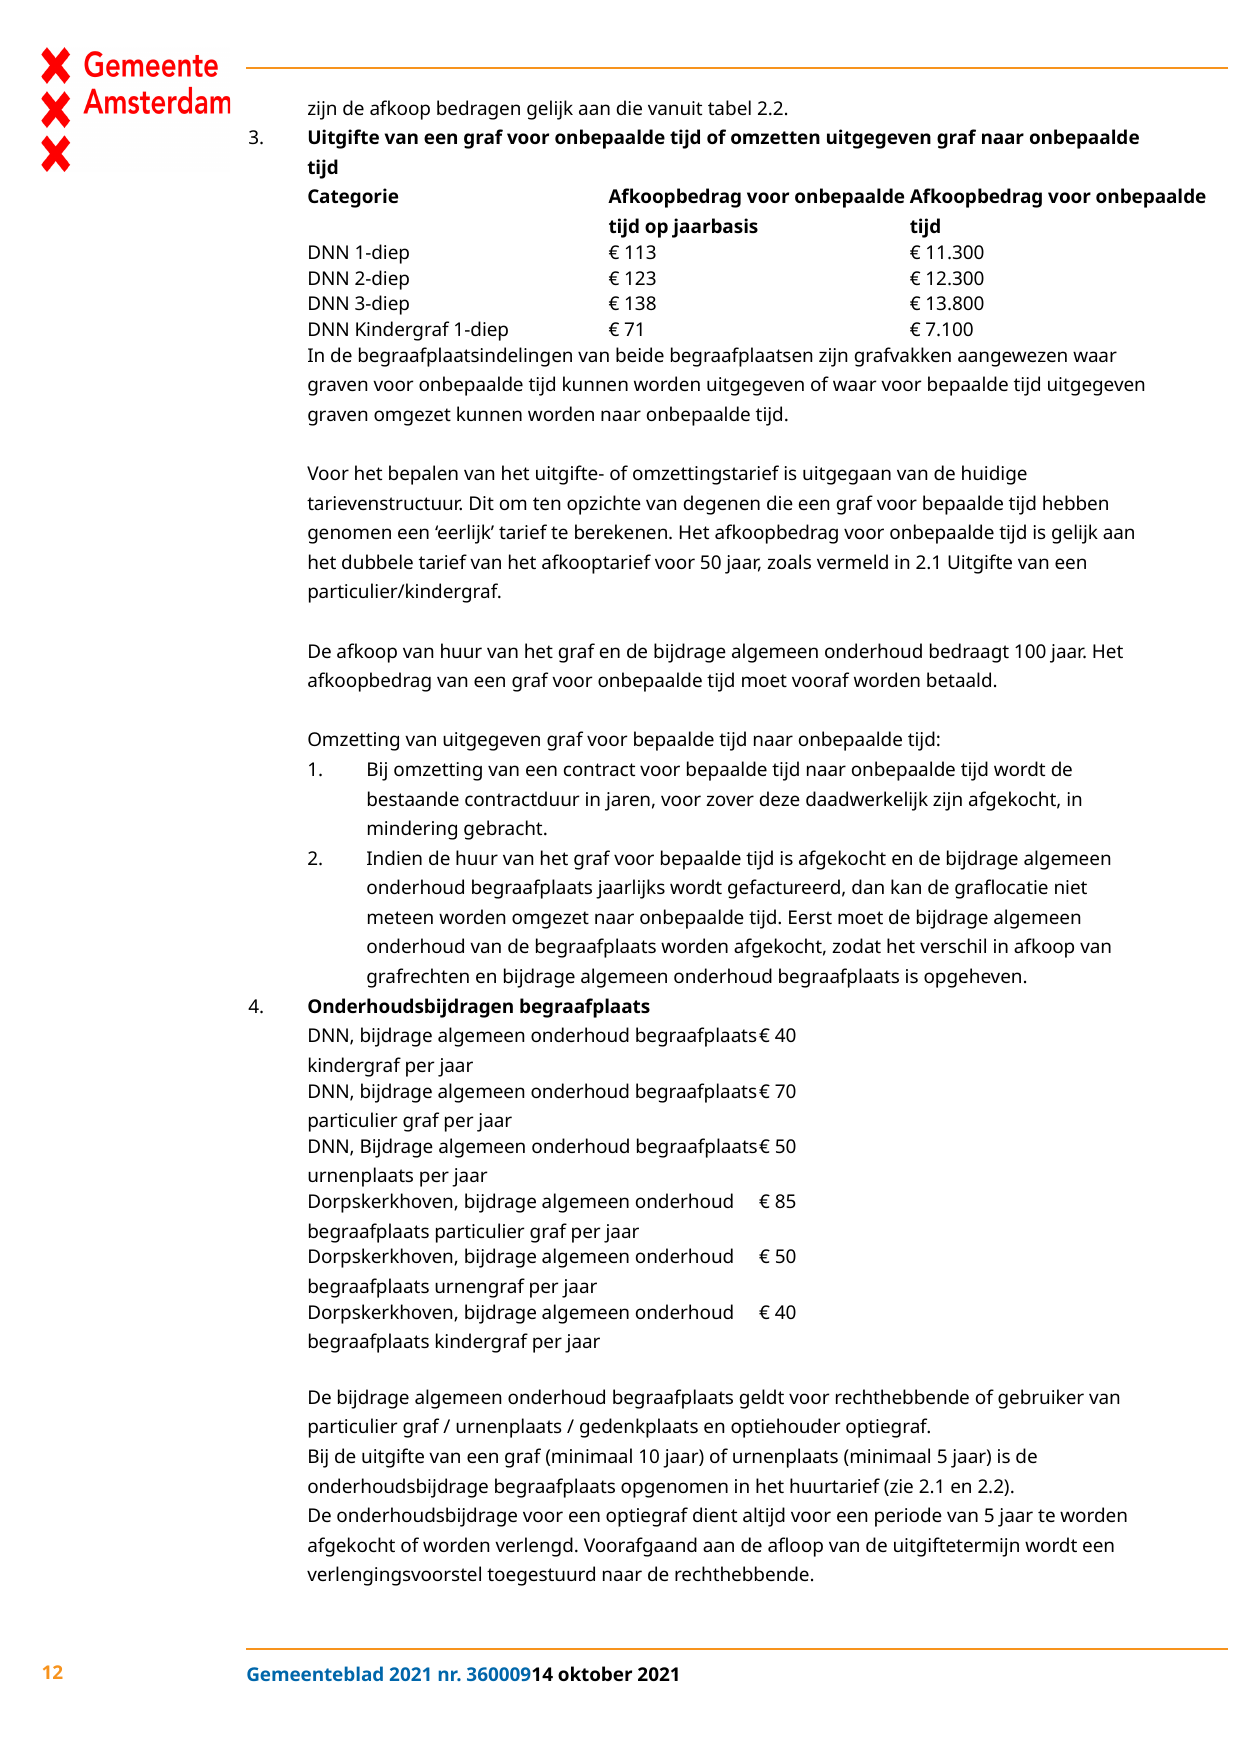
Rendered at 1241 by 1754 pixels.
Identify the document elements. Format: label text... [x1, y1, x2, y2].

list Voor het bepalen van het uitgifte- of omzettingstarief is uitgegaan van de huidige tarievenstructuur. Dit om ten opzichte van degenen die een graf voor bepaalde tijd hebben genomen een ‘eerlijk’ tarief te berekenen. Het afkoopbedrag voor onbepaalde tijd is gelijk aan het dubbele tarief van het afkooptarief voor 50 jaar, zoals vermeld in 2.1 Uitgifte van een particulier/kindergraf. [248, 460, 1152, 604]
table_cell € 113 [608, 239, 909, 265]
table_cell Dorpskerkhoven, bijdrage algemeen onderhoud begraafplaats particulier graf per jaar [307, 1189, 759, 1244]
list zijn de afkoop bedragen gelijk aan die vanuit tabel 2.2. [248, 95, 1152, 121]
list De afkoop van huur van het graf en de bijdrage algemeen onderhoud bedraagt 100 jaar. Het afkoopbedrag van een graf voor onbepaalde tijd moet vooraf worden betaald. [248, 638, 1152, 693]
table_cell DNN 3-diep [307, 290, 608, 316]
table_cell € 40 [759, 1299, 1211, 1354]
table_cell € 13.800 [910, 290, 1211, 316]
list Bij de uitgifte van een graf (minimaal 10 jaar) of urnenplaats (minimaal 5 jaar) is de onderhoudsbijdrage begraafplaats opgenomen in het huurtarief (zie 2.1 en 2.2). [248, 1443, 1152, 1498]
table_cell Dorpskerkhoven, bijdrage algemeen onderhoud begraafplaats kindergraf per jaar [307, 1299, 759, 1354]
table_header Afkoopbedrag voor onbepaalde tijd [910, 184, 1211, 239]
table_cell € 70 [759, 1078, 1211, 1133]
table_cell € 71 [608, 316, 909, 342]
table_cell DNN 1-diep [307, 239, 608, 265]
table_header DNN, bijdrage algemeen onderhoud begraafplaats kindergraf per jaar [307, 1023, 759, 1078]
table_cell DNN 2-diep [307, 265, 608, 290]
table_header € 40 [759, 1023, 1211, 1078]
list Uitgifte van een graf voor onbepaalde tijd of omzetten uitgegeven graf naar onbepaalde tijd [248, 124, 1152, 180]
list Indien de huur van het graf voor bepaalde tijd is afgekocht en de bijdrage algemeen onderhoud begraafplaats jaarlijks wordt gefactureerd, dan kan de graflocatie niet meteen worden omgezet naar onbepaalde tijd. Eerst moet de bijdrage algemeen onderhoud van de begraafplaats worden afgekocht, zodat het verschil in afkoop van grafrechten en bijdrage algemeen onderhoud begraafplaats is opgeheven. [307, 845, 1152, 989]
list De onderhoudsbijdrage voor een optiegraf dient altijd voor een periode van 5 jaar te worden afgekocht of worden verlengd. Voorafgaand aan de afloop van de uitgiftetermijn wordt een verlengingsvoorstel toegestuurd naar de rechthebbende. [248, 1502, 1152, 1587]
table_cell DNN, Bijdrage algemeen onderhoud begraafplaats urnenplaats per jaar [307, 1133, 759, 1188]
table_header Afkoopbedrag voor onbepaalde tijd op jaarbasis [608, 184, 909, 239]
list Omzetting van uitgegeven graf voor bepaalde tijd naar onbepaalde tijd: [248, 727, 1152, 752]
table_header Categorie [307, 184, 608, 239]
table_cell DNN Kindergraf 1-diep [307, 316, 608, 342]
table_cell DNN, bijdrage algemeen onderhoud begraafplaats particulier graf per jaar [307, 1078, 759, 1133]
table_cell € 123 [608, 265, 909, 290]
list Bij omzetting van een contract voor bepaalde tijd naar onbepaalde tijd wordt de bestaande contractduur in jaren, voor zover deze daadwerkelijk zijn afgekocht, in mindering gebracht. [307, 756, 1152, 841]
list In de begraafplaatsindelingen van beide begraafplaatsen zijn grafvakken aangewezen waar graven voor onbepaalde tijd kunnen worden uitgegeven of waar voor bepaalde tijd uitgegeven graven omgezet kunnen worden naar onbepaalde tijd. [248, 342, 1152, 427]
picture [41, 47, 231, 172]
table_cell € 11.300 [910, 239, 1211, 265]
table_cell € 7.100 [910, 316, 1211, 342]
table_cell € 50 [759, 1133, 1211, 1188]
table_cell € 85 [759, 1189, 1211, 1244]
table_cell € 138 [608, 290, 909, 316]
table_cell € 50 [759, 1244, 1211, 1299]
table_cell Dorpskerkhoven, bijdrage algemeen onderhoud begraafplaats urnengraf per jaar [307, 1244, 759, 1299]
list De bijdrage algemeen onderhoud begraafplaats geldt voor rechthebbende of gebruiker van particulier graf / urnenplaats / gedenkplaats en optiehouder optiegraf. [248, 1384, 1152, 1439]
table_cell € 12.300 [910, 265, 1211, 290]
list Onderhoudsbijdragen begraafplaats [248, 993, 1152, 1018]
